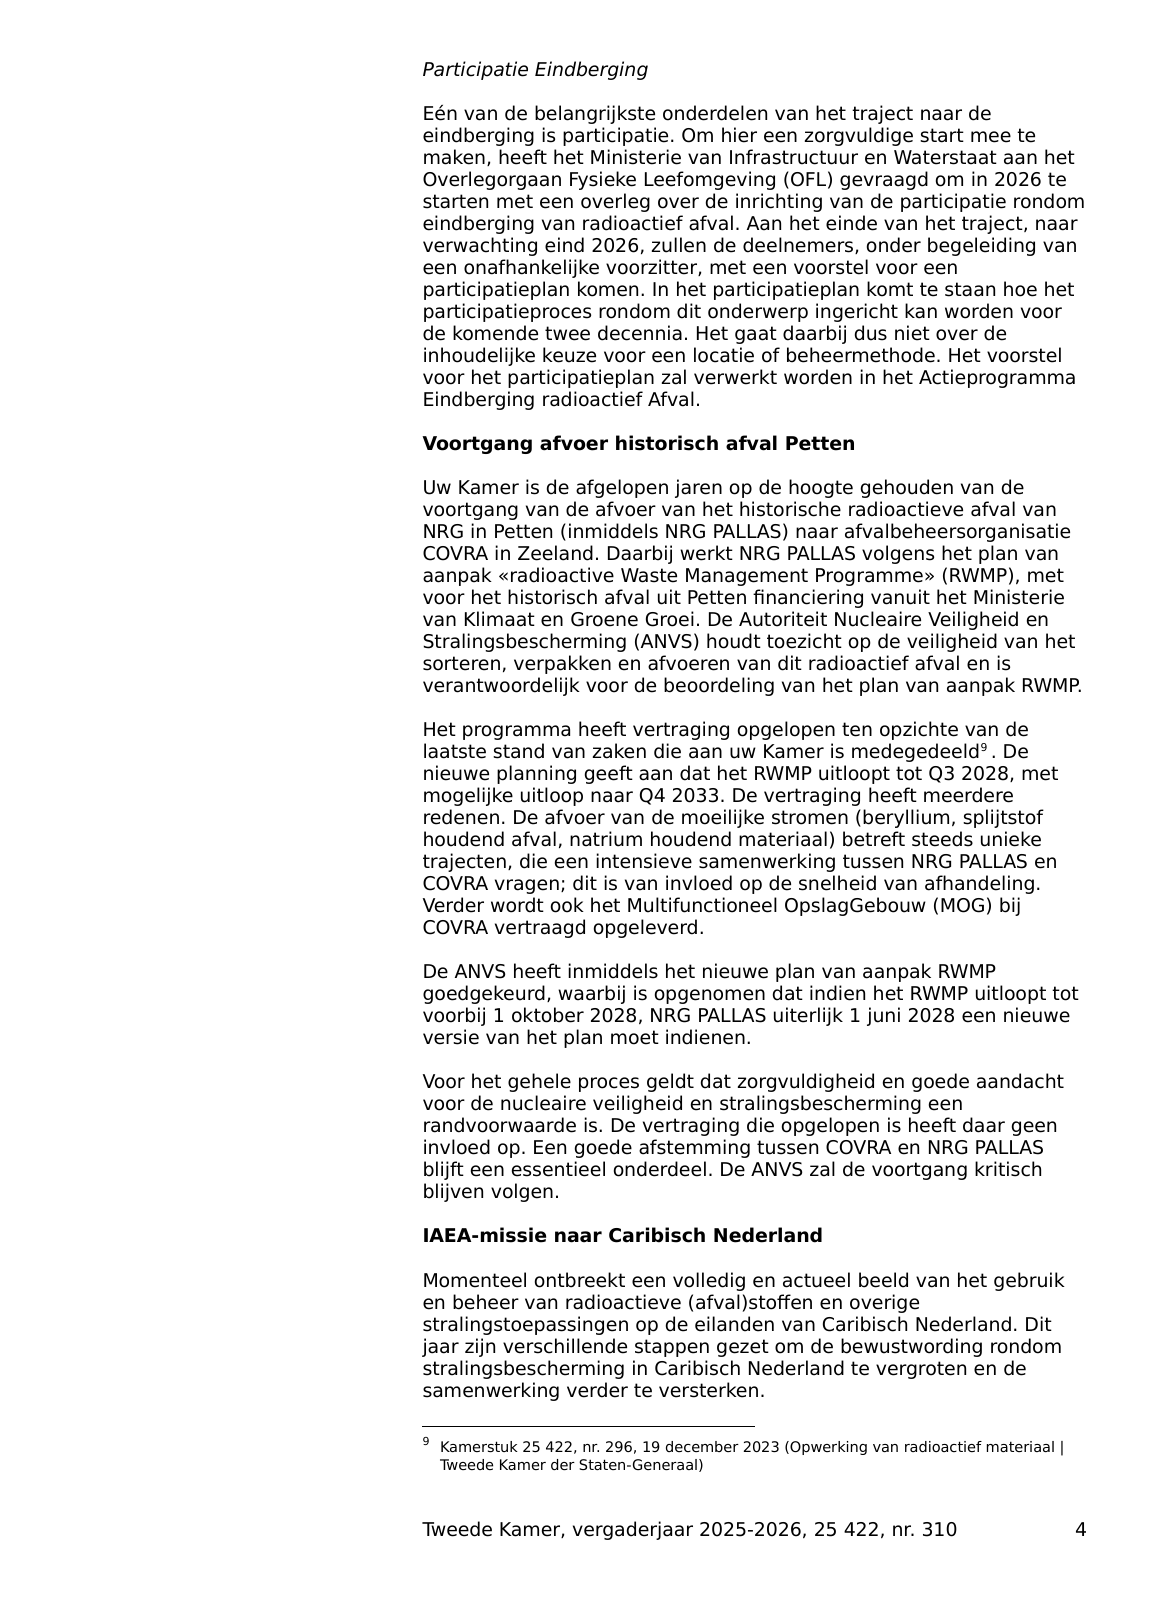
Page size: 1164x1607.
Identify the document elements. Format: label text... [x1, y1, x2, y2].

subtitle Participatie Eindberging [422, 59, 1087, 81]
subtitle Voortgang afvoer historisch afval Petten [422, 433, 1087, 455]
text Kamerstuk 25 422, nr. 296, 19 december 2023 (Opwerking van radioactief materiaal | Tweede Kamer der Staten-Generaal) [422, 1435, 1087, 1474]
text Uw Kamer is de afgelopen jaren op de hoogte gehouden van de voortgang van de afvoer van het historische radioactieve afval van NRG in Petten (inmiddels NRG PALLAS) naar afvalbeheersorganisatie COVRA in Zeeland. Daarbij werkt NRG PALLAS volgens het plan van aanpak «radioactive Waste Management Programme» (RWMP), met voor het historisch afval uit Petten financiering vanuit het Ministerie van Klimaat en Groene Groei. De Autoriteit Nucleaire Veiligheid en Stralingsbescherming (ANVS) houdt toezicht op de veiligheid van het sorteren, verpakken en afvoeren van dit radioactief afval en is verantwoordelijk voor de beoordeling van het plan van aanpak RWMP. [422, 477, 1087, 697]
text De ANVS heeft inmiddels het nieuwe plan van aanpak RWMP goedgekeurd, waarbij is opgenomen dat indien het RWMP uitloopt tot voorbij 1 oktober 2028, NRG PALLAS uiterlijk 1 juni 2028 een nieuwe versie van het plan moet indienen. [422, 961, 1087, 1049]
text Voor het gehele proces geldt dat zorgvuldigheid en goede aandacht voor de nucleaire veiligheid en stralingsbescherming een randvoorwaarde is. De vertraging die opgelopen is heeft daar geen invloed op. Een goede afstemming tussen COVRA en NRG PALLAS blijft een essentieel onderdeel. De ANVS zal de voortgang kritisch blijven volgen. [422, 1071, 1087, 1203]
text Het programma heeft vertraging opgelopen ten opzichte van de laatste stand van zaken die aan uw Kamer is medegedeeld. De nieuwe planning geeft aan dat het RWMP uitloopt tot Q3 2028, met mogelijke uitloop naar Q4 2033. De vertraging heeft meerdere redenen. De afvoer van de moeilijke stromen (beryllium, splijtstof houdend afval, natrium houdend materiaal) betreft steeds unieke trajecten, die een intensieve samenwerking tussen NRG PALLAS en COVRA vragen; dit is van invloed op de snelheid van afhandeling. Verder wordt ook het Multifunctioneel OpslagGebouw (MOG) bij COVRA vertraagd opgeleverd. [422, 719, 1087, 939]
subtitle IAEA-missie naar Caribisch Nederland [422, 1225, 1087, 1247]
text Eén van de belangrijkste onderdelen van het traject naar de eindberging is participatie. Om hier een zorgvuldige start mee te maken, heeft het Ministerie van Infrastructuur en Waterstaat aan het Overlegorgaan Fysieke Leefomgeving (OFL) gevraagd om in 2026 te starten met een overleg over de inrichting van de participatie rondom eindberging van radioactief afval. Aan het einde van het traject, naar verwachting eind 2026, zullen de deelnemers, onder begeleiding van een onafhankelijke voorzitter, met een voorstel voor een participatieplan komen. In het participatieplan komt te staan hoe het participatieproces rondom dit onderwerp ingericht kan worden voor de komende twee decennia. Het gaat daarbij dus niet over de inhoudelijke keuze voor een locatie of beheermethode. Het voorstel voor het participatieplan zal verwerkt worden in het Actieprogramma Eindberging radioactief Afval. [422, 103, 1087, 411]
text Momenteel ontbreekt een volledig en actueel beeld van het gebruik en beheer van radioactieve (afval)stoffen en overige stralingstoepassingen op de eilanden van Caribisch Nederland. Dit jaar zijn verschillende stappen gezet om de bewustwording rondom stralingsbescherming in Caribisch Nederland te vergroten en de samenwerking verder te versterken. [422, 1269, 1087, 1401]
